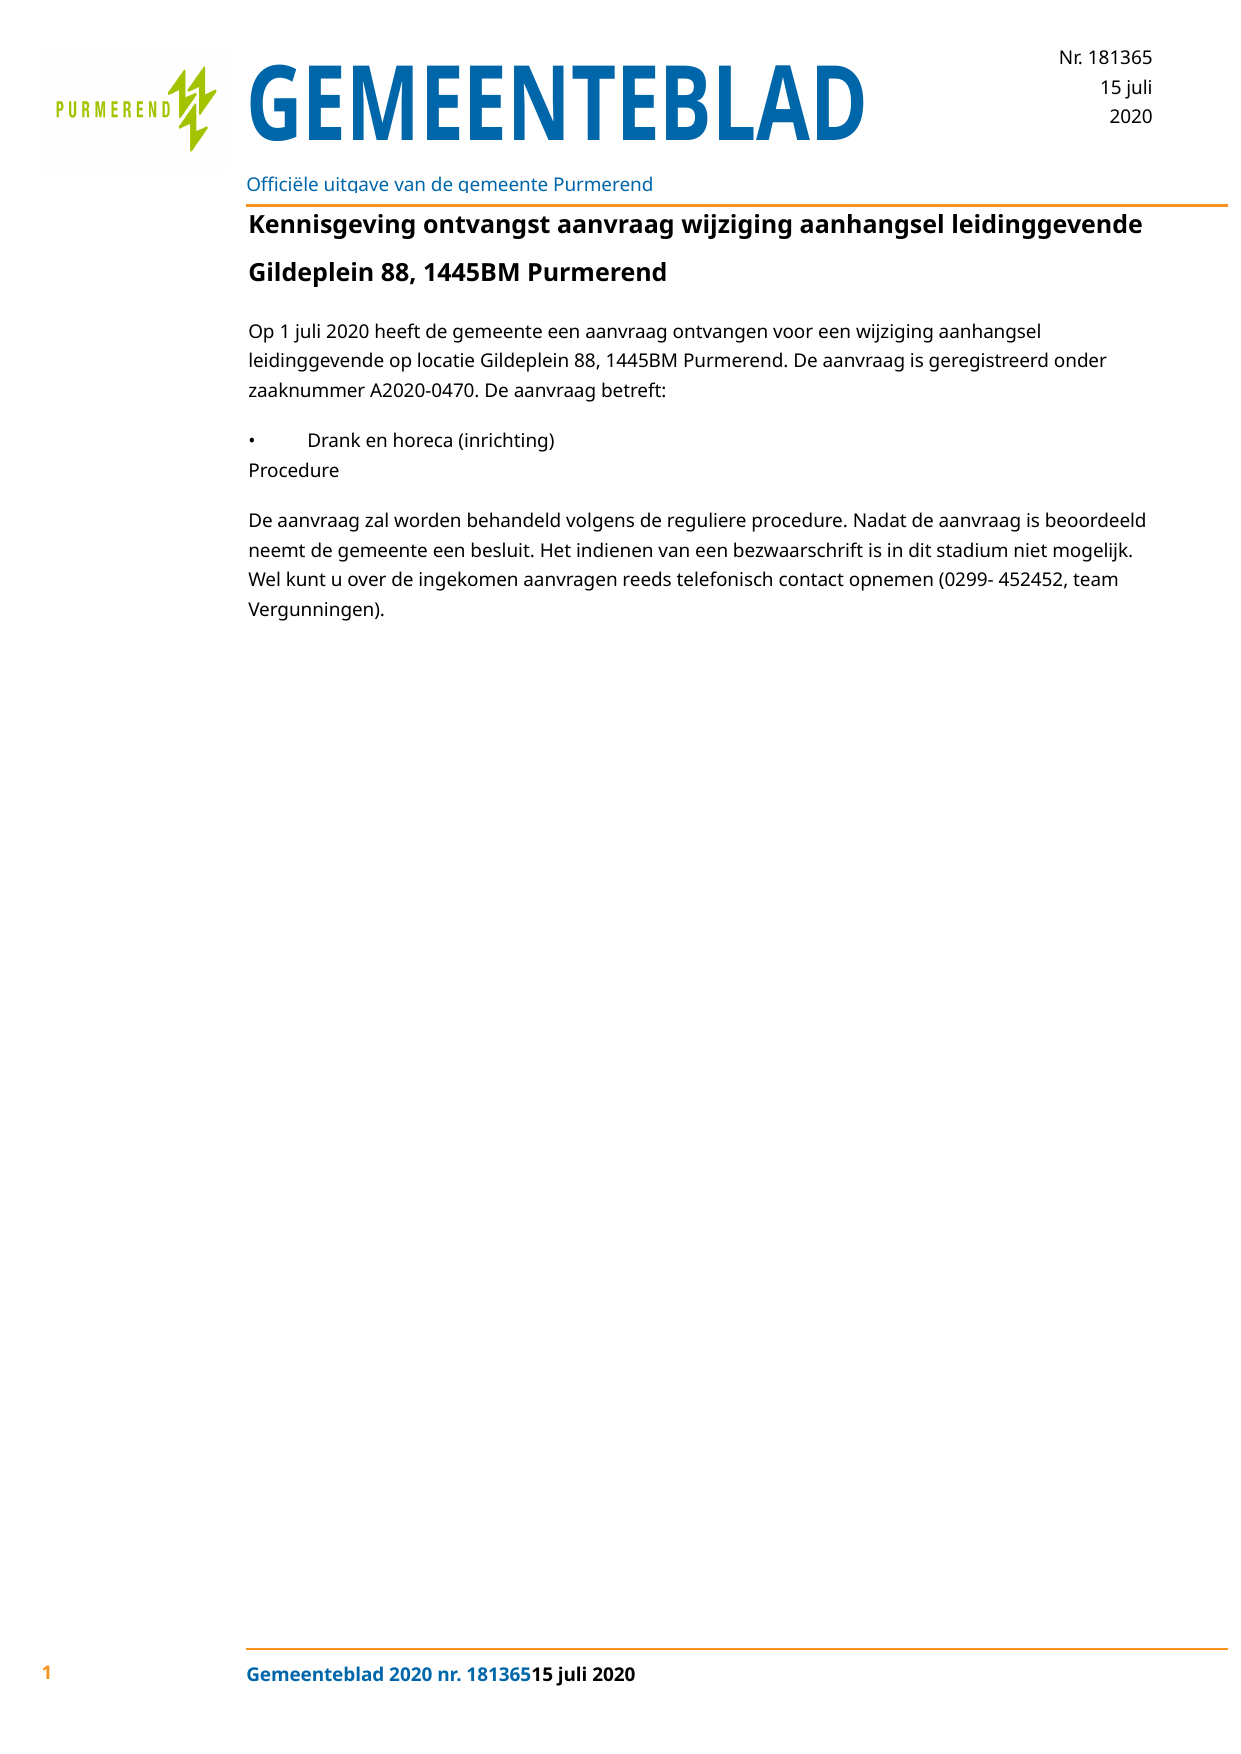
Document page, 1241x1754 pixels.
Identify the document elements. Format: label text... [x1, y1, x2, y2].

text Kennisgeving ontvangst aanvraag wijziging aanhangsel leidinggevende Gildeplein 88, 1445BM Purmerend [248, 207, 1152, 288]
picture [41, 47, 231, 172]
text Op 1 juli 2020 heeft de gemeente een aanvraag ontvangen voor een wijziging aanhangsel leidinggevende op locatie Gildeplein 88, 1445BM Purmerend. De aanvraag is geregistreerd onder zaaknummer A2020-0470. De aanvraag betreft: [248, 318, 1152, 403]
list Drank en horeca (inrichting) [248, 427, 1152, 453]
text Procedure [248, 457, 1152, 483]
text De aanvraag zal worden behandeld volgens de reguliere procedure. Nadat de aanvraag is beoordeeld neemt de gemeente een besluit. Het indienen van een bezwaarschrift is in dit stadium niet mogelijk. Wel kunt u over de ingekomen aanvragen reeds telefonisch contact opnemen (0299- 452452, team Vergunningen). [248, 507, 1152, 622]
